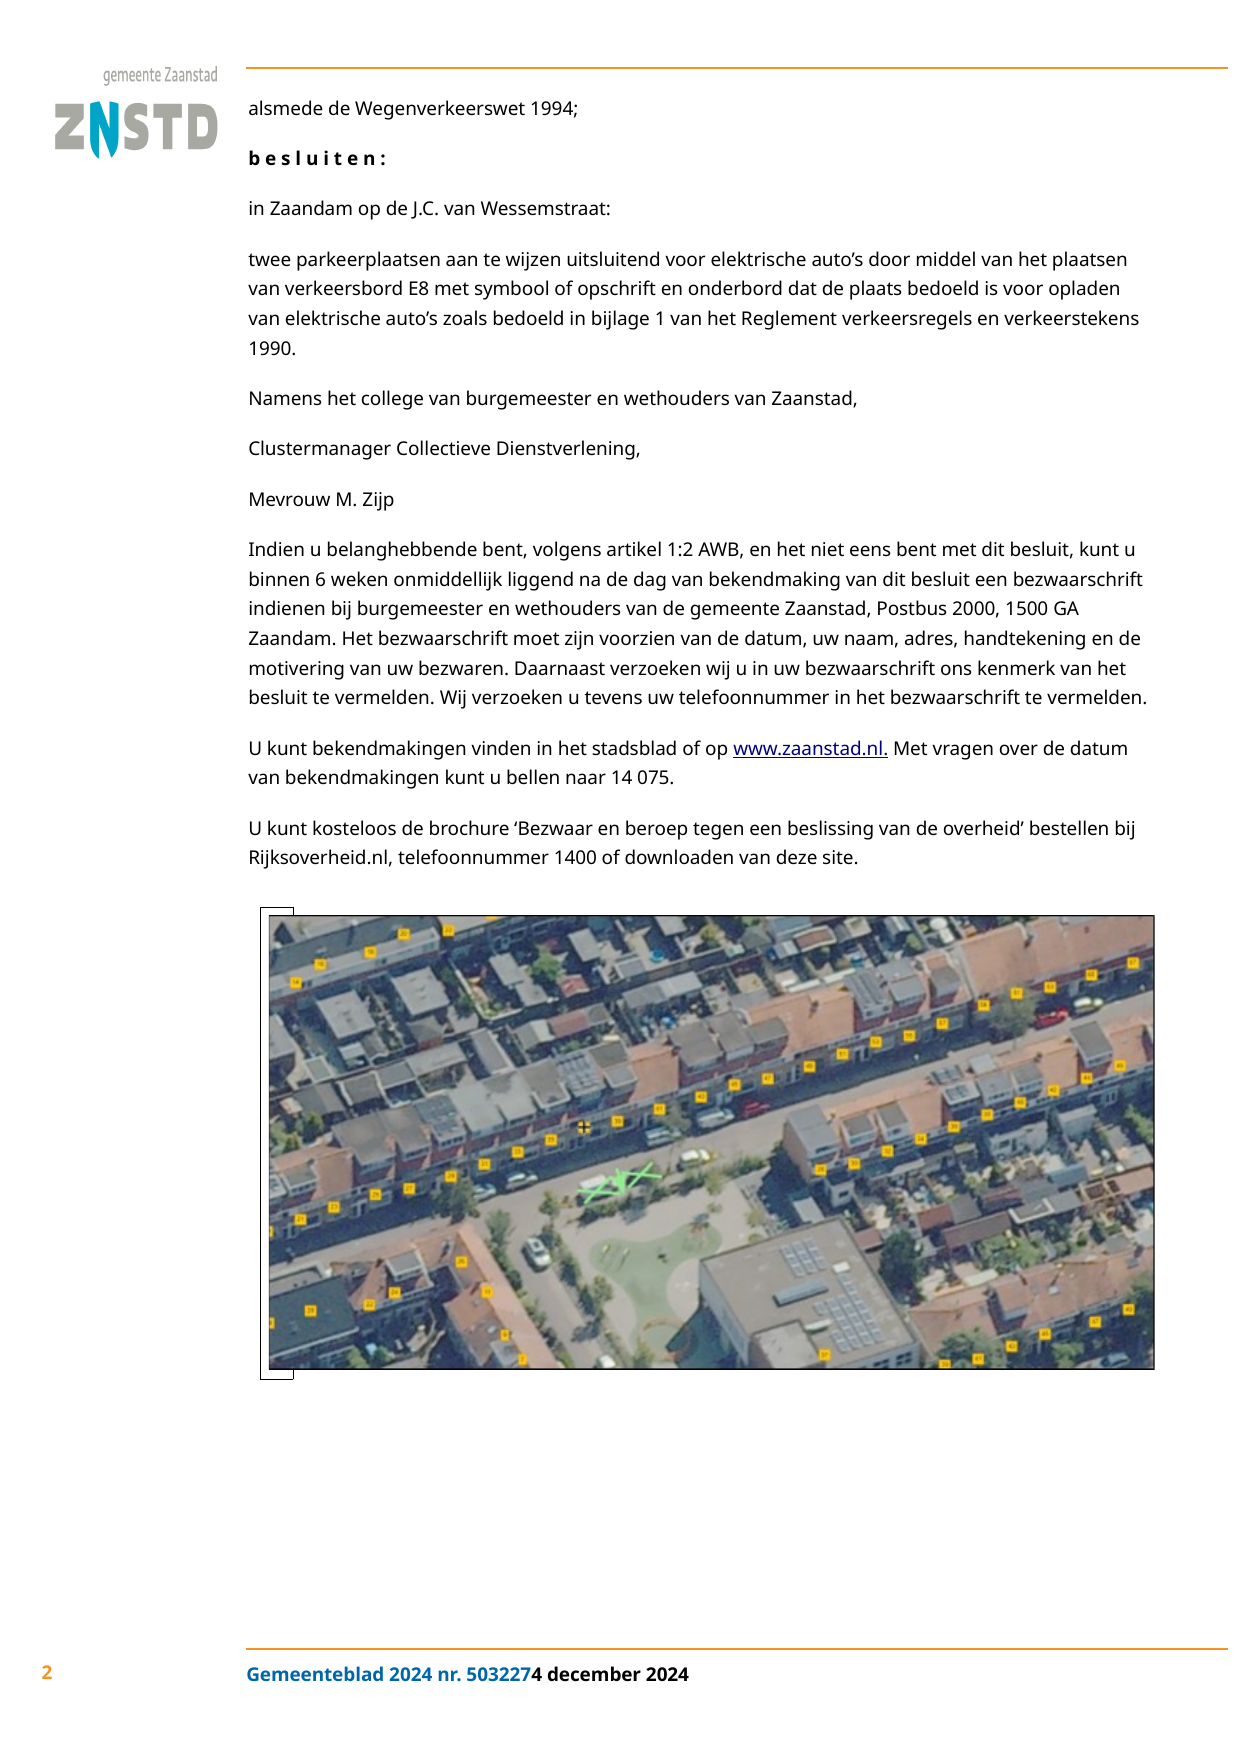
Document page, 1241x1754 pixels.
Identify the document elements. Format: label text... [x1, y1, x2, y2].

text Clustermanager Collectieve Dienstverlening, [248, 436, 1152, 461]
picture [41, 47, 231, 172]
text twee parkeerplaatsen aan te wijzen uitsluitend voor elektrische auto’s door middel van het plaatsen van verkeersbord E8 met symbool of opschrift en onderbord dat de plaats bedoeld is voor opladen van elektrische auto’s zoals bedoeld in bijlage 1 van het Reglement verkeersregels en verkeerstekens 1990. [248, 246, 1152, 361]
text U kunt bekendmakingen vinden in het stadsblad of op www.zaanstad.nl. Met vragen over de datum van bekendmakingen kunt u bellen naar 14 075. [248, 735, 1152, 790]
text U kunt kosteloos de brochure ‘Bezwaar en beroep tegen een beslissing van de overheid’ bestellen bij Rijksoverheid.nl, telefoonnummer 1400 of downloaden van deze site. [248, 815, 1152, 870]
text Indien u belanghebbende bent, volgens artikel 1:2 AWB, en het niet eens bent met dit besluit, kunt u binnen 6 weken onmiddellijk liggend na de dag van bekendmaking van dit besluit een bezwaarschrift indienen bij burgemeester en wethouders van de gemeente Zaanstad, Postbus 2000, 1500 GA Zaandam. Het bezwaarschrift moet zijn voorzien van de datum, uw naam, adres, handtekening en de motivering van uw bezwaren. Daarnaast verzoeken wij u in uw bezwaarschrift ons kenmerk van het besluit te vermelden. Wij verzoeken u tevens uw telefoonnummer in het bezwaarschrift te vermelden. [248, 536, 1152, 710]
text alsmede de Wegenverkeerswet 1994; [248, 95, 1152, 121]
text Mevrouw M. Zijp [248, 486, 1152, 512]
text Namens het college van burgemeester en wethouders van Zaanstad, [248, 385, 1152, 411]
text in Zaandam op de J.C. van Wessemstraat: [248, 196, 1152, 221]
text b e s l u i t e n : [248, 145, 1152, 171]
picture [268, 915, 1155, 1370]
